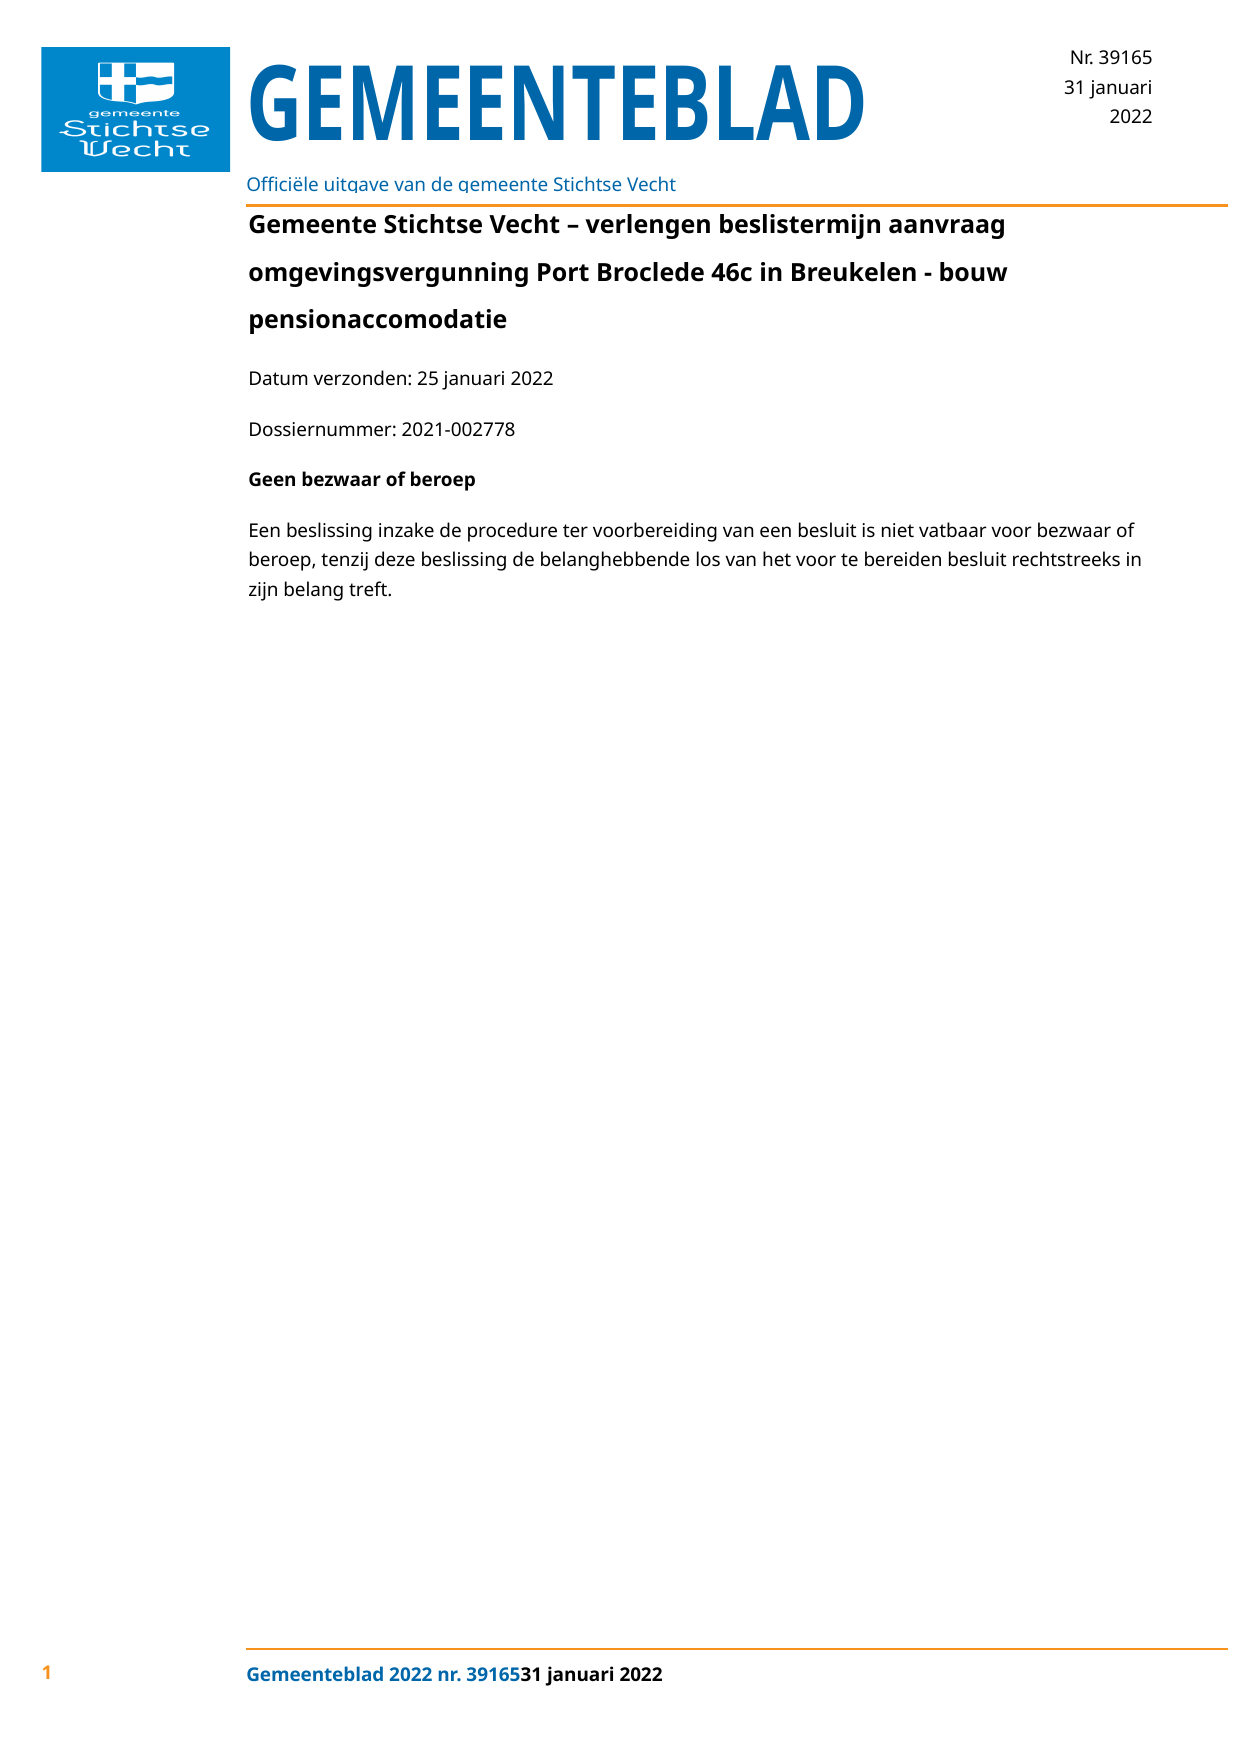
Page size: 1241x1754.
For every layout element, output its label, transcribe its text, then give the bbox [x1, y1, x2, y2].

picture [137, 63, 174, 103]
text Geen bezwaar of beroep [248, 466, 1152, 492]
text Een beslissing inzake de procedure ter voorbereiding van een besluit is niet vatbaar voor bezwaar of beroep, tenzij deze beslissing de belanghebbende los van het voor te bereiden besluit rechtstreeks in zijn belang treft. [248, 517, 1152, 602]
text Datum verzonden: 25 januari 2022 [248, 366, 1152, 391]
text Dossiernummer: 2021-002778 [248, 416, 1152, 442]
picture [99, 63, 135, 101]
text Gemeente Stichtse Vecht – verlengen beslistermijn aanvraag omgevingsvergunning Port Broclede 46c in Breukelen - bouw pensionaccomodatie [248, 207, 1152, 336]
